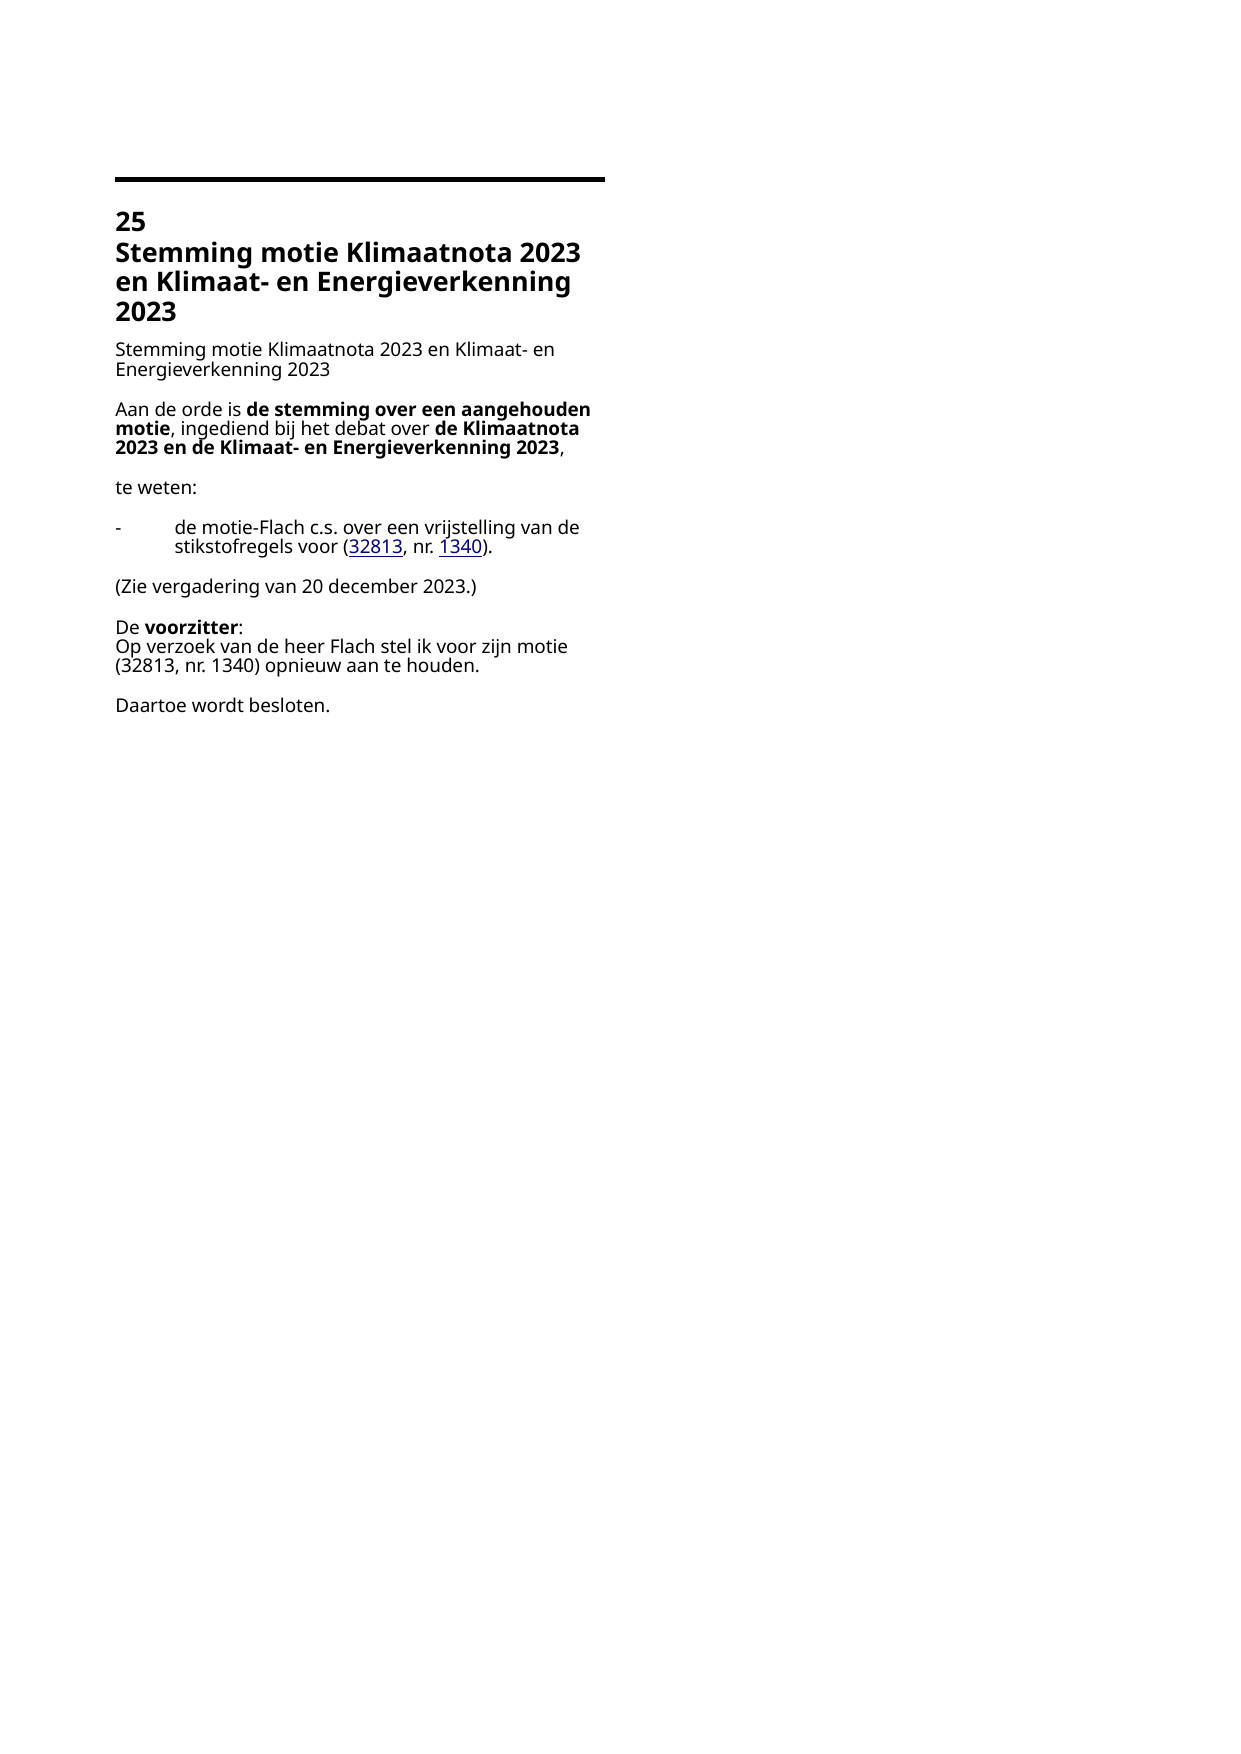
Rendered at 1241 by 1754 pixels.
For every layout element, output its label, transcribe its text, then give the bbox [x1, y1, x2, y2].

text te weten: [115, 479, 605, 498]
text Stemming motie Klimaatnota 2023 en Klimaat- en Energieverkenning 2023 [115, 341, 605, 380]
text 25 [115, 203, 605, 239]
text (Zie vergadering van 20 december 2023.) [115, 578, 605, 598]
text Aan de orde is de stemming over een aangehouden motie, ingediend bij het debat over de Klimaatnota 2023 en de Klimaat- en Energieverkenning 2023, [115, 401, 605, 458]
text Daartoe wordt besloten. [115, 697, 605, 716]
text De voorzitter: [115, 619, 605, 638]
list de motie-Flach c.s. over een vrijstelling van de stikstofregels voor (32813, nr. 1340). [115, 519, 605, 558]
text Stemming motie Klimaatnota 2023 en Klimaat- en Energieverkenning 2023 [115, 239, 605, 341]
text Op verzoek van de heer Flach stel ik voor zijn motie (32813, nr. 1340) opnieuw aan te houden. [115, 638, 605, 676]
